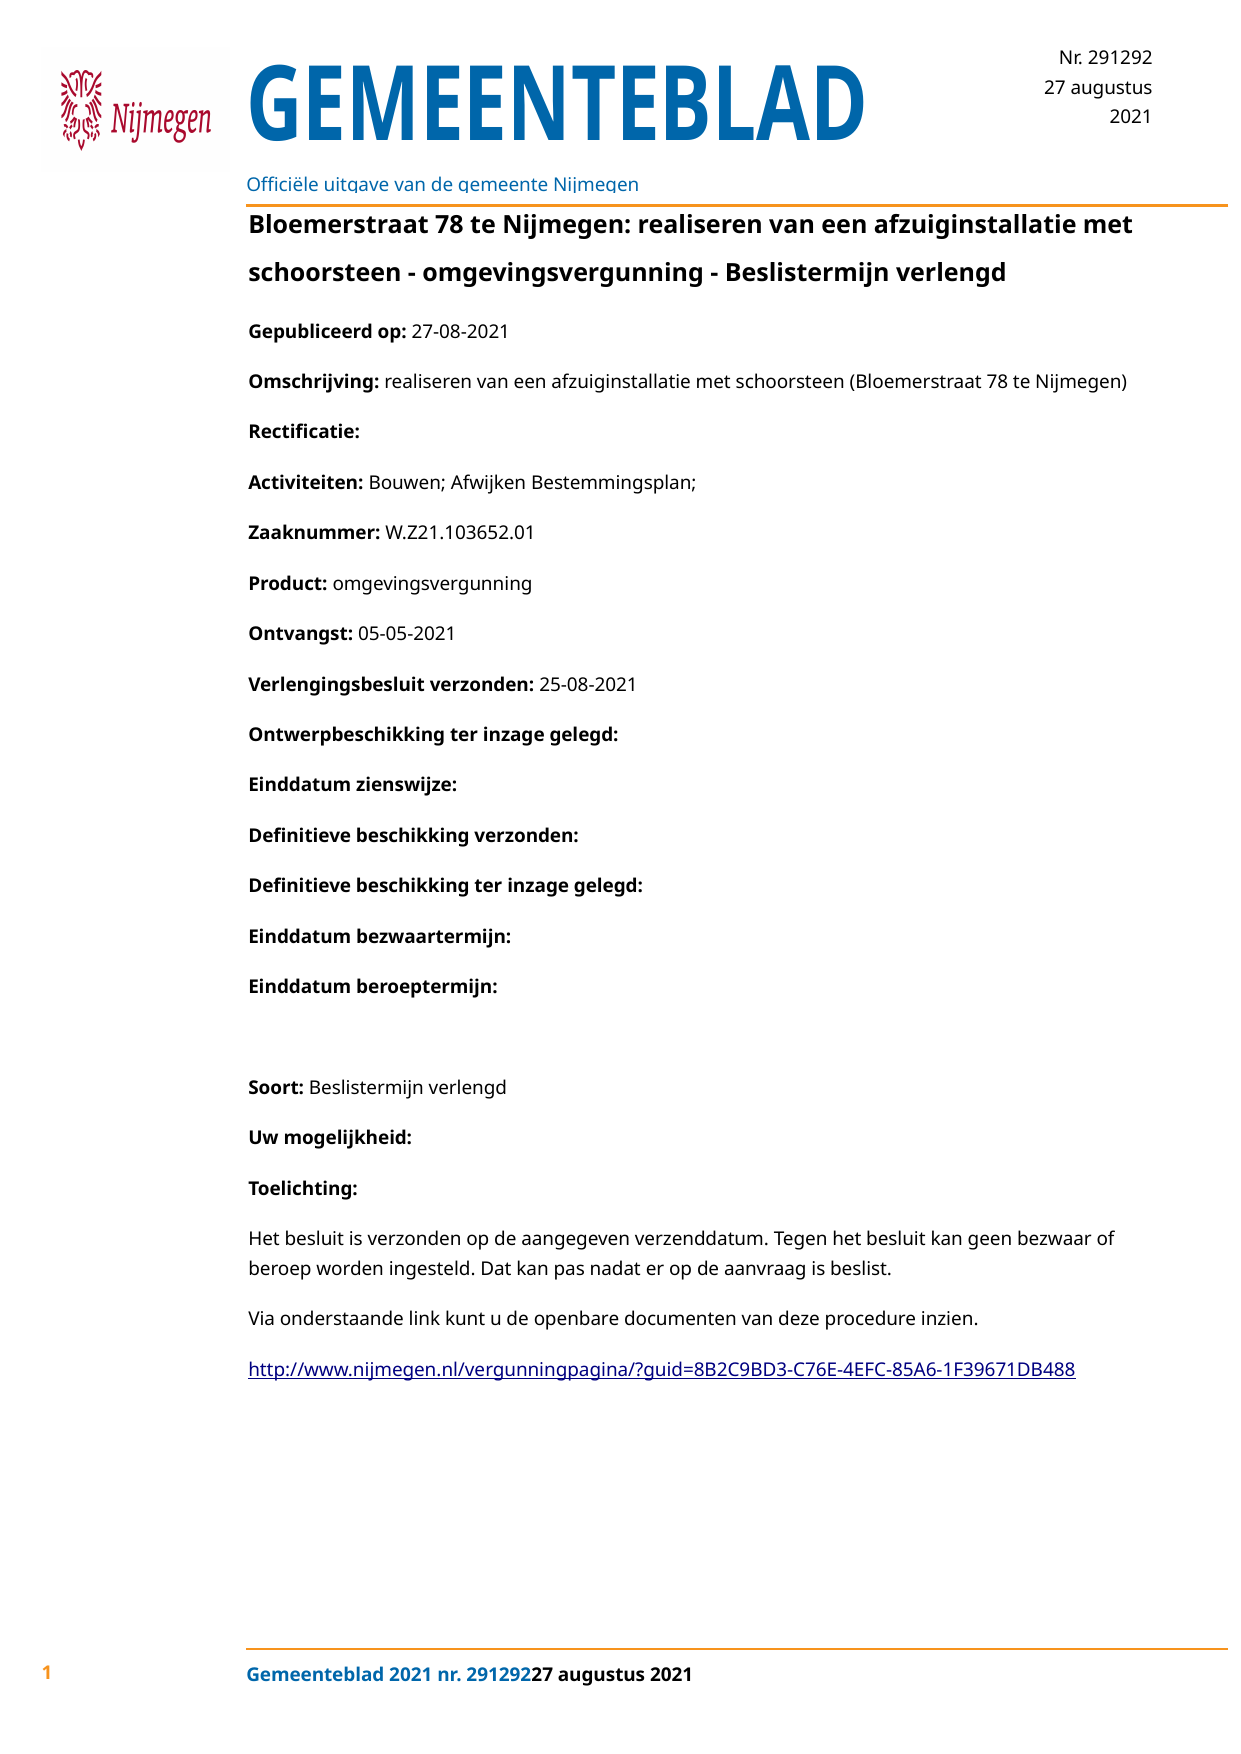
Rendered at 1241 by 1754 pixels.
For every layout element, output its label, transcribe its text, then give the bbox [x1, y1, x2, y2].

text Ontvangst: 05-05-2021 [248, 620, 1152, 646]
text Rectificatie: [248, 419, 1152, 444]
text Het besluit is verzonden op de aangegeven verzenddatum. Tegen het besluit kan geen bezwaar of beroep worden ingesteld. Dat kan pas nadat er op de aanvraag is beslist. [248, 1225, 1152, 1281]
text Uw mogelijkheid: [248, 1124, 1152, 1150]
text Verlengingsbesluit verzonden: 25-08-2021 [248, 671, 1152, 697]
text http://www.nijmegen.nl/vergunningpagina/?guid=8B2C9BD3-C76E-4EFC-85A6-1F39671DB488 [248, 1356, 1152, 1382]
text Einddatum zienswijze: [248, 772, 1152, 797]
text Toelichting: [248, 1175, 1152, 1201]
text Bloemerstraat 78 te Nijmegen: realiseren van een afzuiginstallatie met schoorsteen - omgevingsvergunning - Beslistermijn verlengd [248, 207, 1152, 288]
text Product: omgevingsvergunning [248, 570, 1152, 596]
text Activiteiten: Bouwen; Afwijken Bestemmingsplan; [248, 469, 1152, 495]
picture [41, 47, 231, 172]
text Einddatum beroeptermijn: [248, 973, 1152, 999]
text Ontwerpbeschikking ter inzage gelegd: [248, 721, 1152, 747]
text Definitieve beschikking ter inzage gelegd: [248, 872, 1152, 898]
text Zaaknummer: W.Z21.103652.01 [248, 519, 1152, 545]
text Definitieve beschikking verzonden: [248, 822, 1152, 848]
text Einddatum bezwaartermijn: [248, 923, 1152, 949]
text Omschrijving: realiseren van een afzuiginstallatie met schoorsteen (Bloemerstraat 78 te Nijmegen) [248, 368, 1152, 394]
text Gepubliceerd op: 27-08-2021 [248, 318, 1152, 344]
text Via onderstaande link kunt u de openbare documenten van deze procedure inzien. [248, 1305, 1152, 1331]
text Soort: Beslistermijn verlengd [248, 1074, 1152, 1100]
